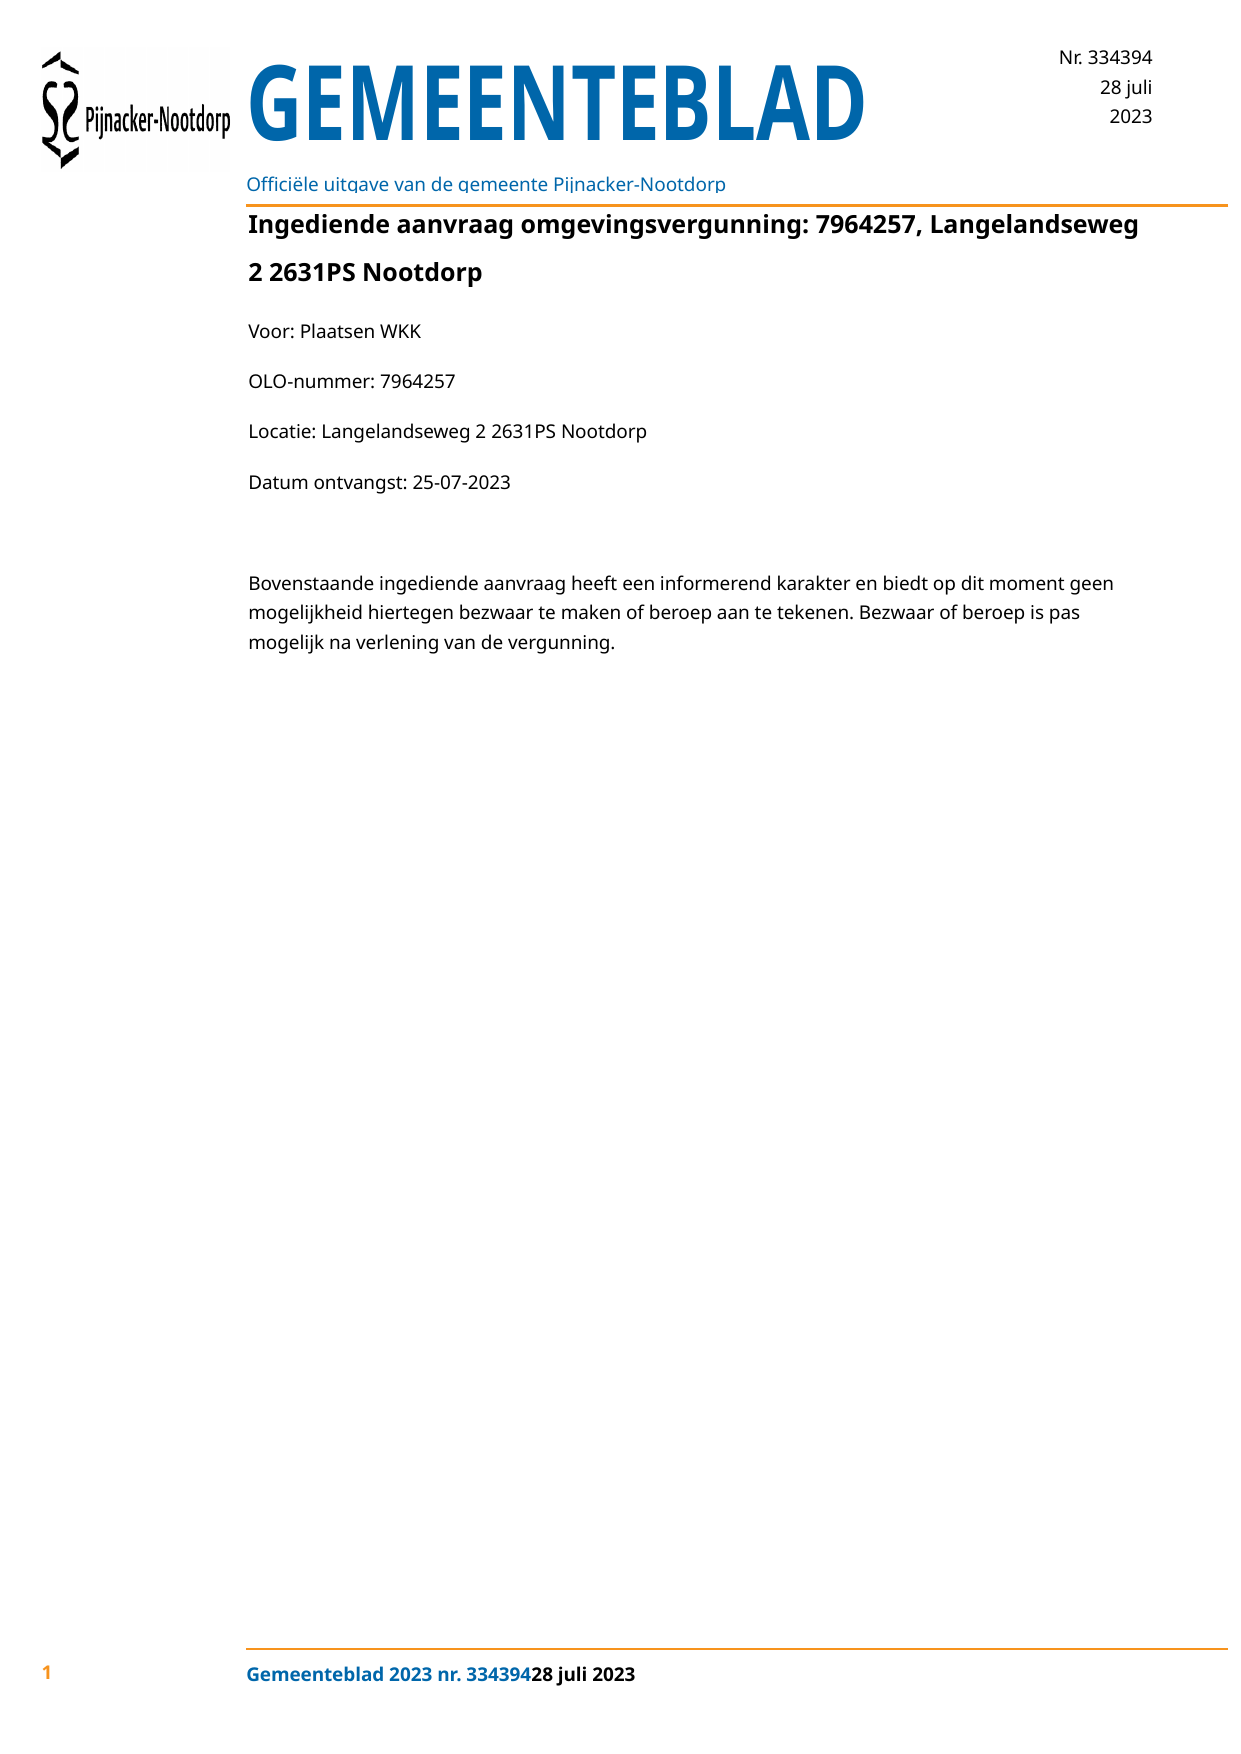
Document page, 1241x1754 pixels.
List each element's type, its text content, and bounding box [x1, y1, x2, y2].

text Datum ontvangst: 25-07-2023 [248, 469, 1152, 495]
text Locatie: Langelandseweg 2 2631PS Nootdorp [248, 419, 1152, 444]
text Ingediende aanvraag omgevingsvergunning: 7964257, Langelandseweg 2 2631PS Nootdorp [248, 207, 1152, 288]
text OLO-nummer: 7964257 [248, 368, 1152, 394]
picture [41, 47, 231, 172]
text Voor: Plaatsen WKK [248, 318, 1152, 344]
text Bovenstaande ingediende aanvraag heeft een informerend karakter en biedt op dit moment geen mogelijkheid hiertegen bezwaar te maken of beroep aan te tekenen. Bezwaar of beroep is pas mogelijk na verlening van de vergunning. [248, 570, 1152, 655]
